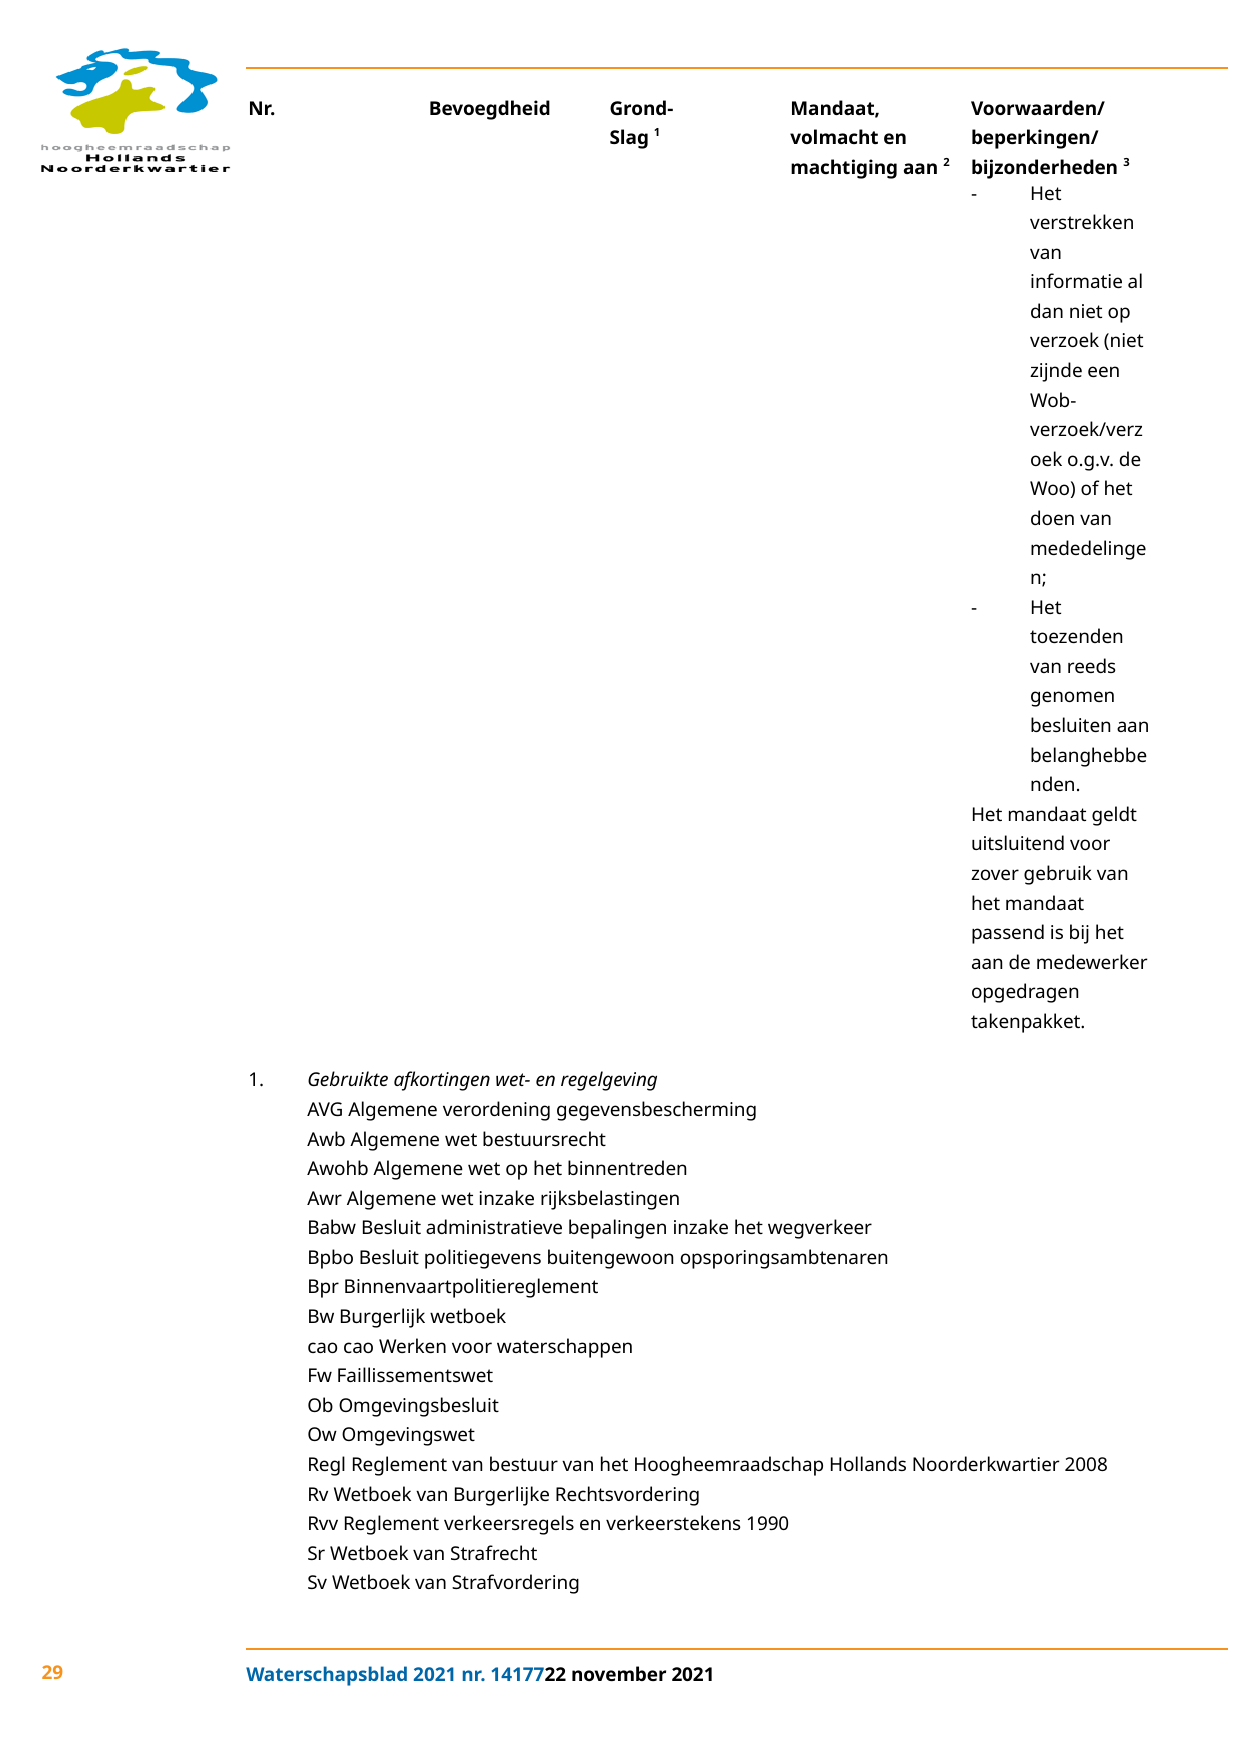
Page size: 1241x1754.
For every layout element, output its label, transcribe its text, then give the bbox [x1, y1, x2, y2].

table_cell [609, 180, 790, 1034]
table_cell [248, 180, 429, 1034]
list Rvv Reglement verkeersregels en verkeerstekens 1990 [248, 1510, 1152, 1536]
list Awohb Algemene wet op het binnentreden [248, 1155, 1152, 1181]
list Awb Algemene wet bestuursrecht [248, 1126, 1152, 1151]
list Babw Besluit administratieve bepalingen inzake het wegverkeer [248, 1214, 1152, 1240]
list Rv Wetboek van Burgerlijke Rechtsvordering [248, 1481, 1152, 1506]
table_cell [429, 180, 609, 1034]
table_header Voorwaarden/beperkingen/ bijzonderheden 3 [971, 95, 1152, 180]
list Awr Algemene wet inzake rijksbelastingen [248, 1185, 1152, 1211]
table_header Grond- Slag 1 [609, 95, 790, 180]
list Bpbo Besluit politiegevens buitengewoon opsporingsambtenaren [248, 1244, 1152, 1270]
table_cell [790, 180, 971, 1034]
table_header Bevoegdheid [429, 95, 609, 180]
table_cell Het verstrekken van informatie al dan niet op verzoek (niet zijnde een Wob-verzoek/verzoek o.g.v. de Woo) of het doen van mededelingen; Het toezenden van reeds genomen besluiten aan belanghebbenden. Het mandaat geldt uitsluitend voor zover gebruik van het mandaat passend is bij het aan de medewerker opgedragen takenpakket. [971, 180, 1152, 1034]
table_header Nr. [248, 95, 429, 180]
list Sv Wetboek van Strafvordering [248, 1569, 1152, 1595]
list cao cao Werken voor waterschappen [248, 1333, 1152, 1358]
list Bw Burgerlijk wetboek [248, 1303, 1152, 1329]
table_header Mandaat, volmacht en machtiging aan 2 [790, 95, 971, 180]
list Bpr Binnenvaartpolitiereglement [248, 1274, 1152, 1299]
list Gebruikte afkortingen wet- en regelgeving [248, 1067, 1152, 1092]
list Fw Faillissementswet [248, 1362, 1152, 1388]
list Ob Omgevingsbesluit [248, 1392, 1152, 1418]
list Sr Wetboek van Strafrecht [248, 1540, 1152, 1566]
list Ow Omgevingswet [248, 1422, 1152, 1447]
list AVG Algemene verordening gegevensbescherming [248, 1096, 1152, 1122]
picture [41, 47, 231, 172]
list Regl Reglement van bestuur van het Hoogheemraadschap Hollands Noorderkwartier 2008 [248, 1451, 1152, 1477]
